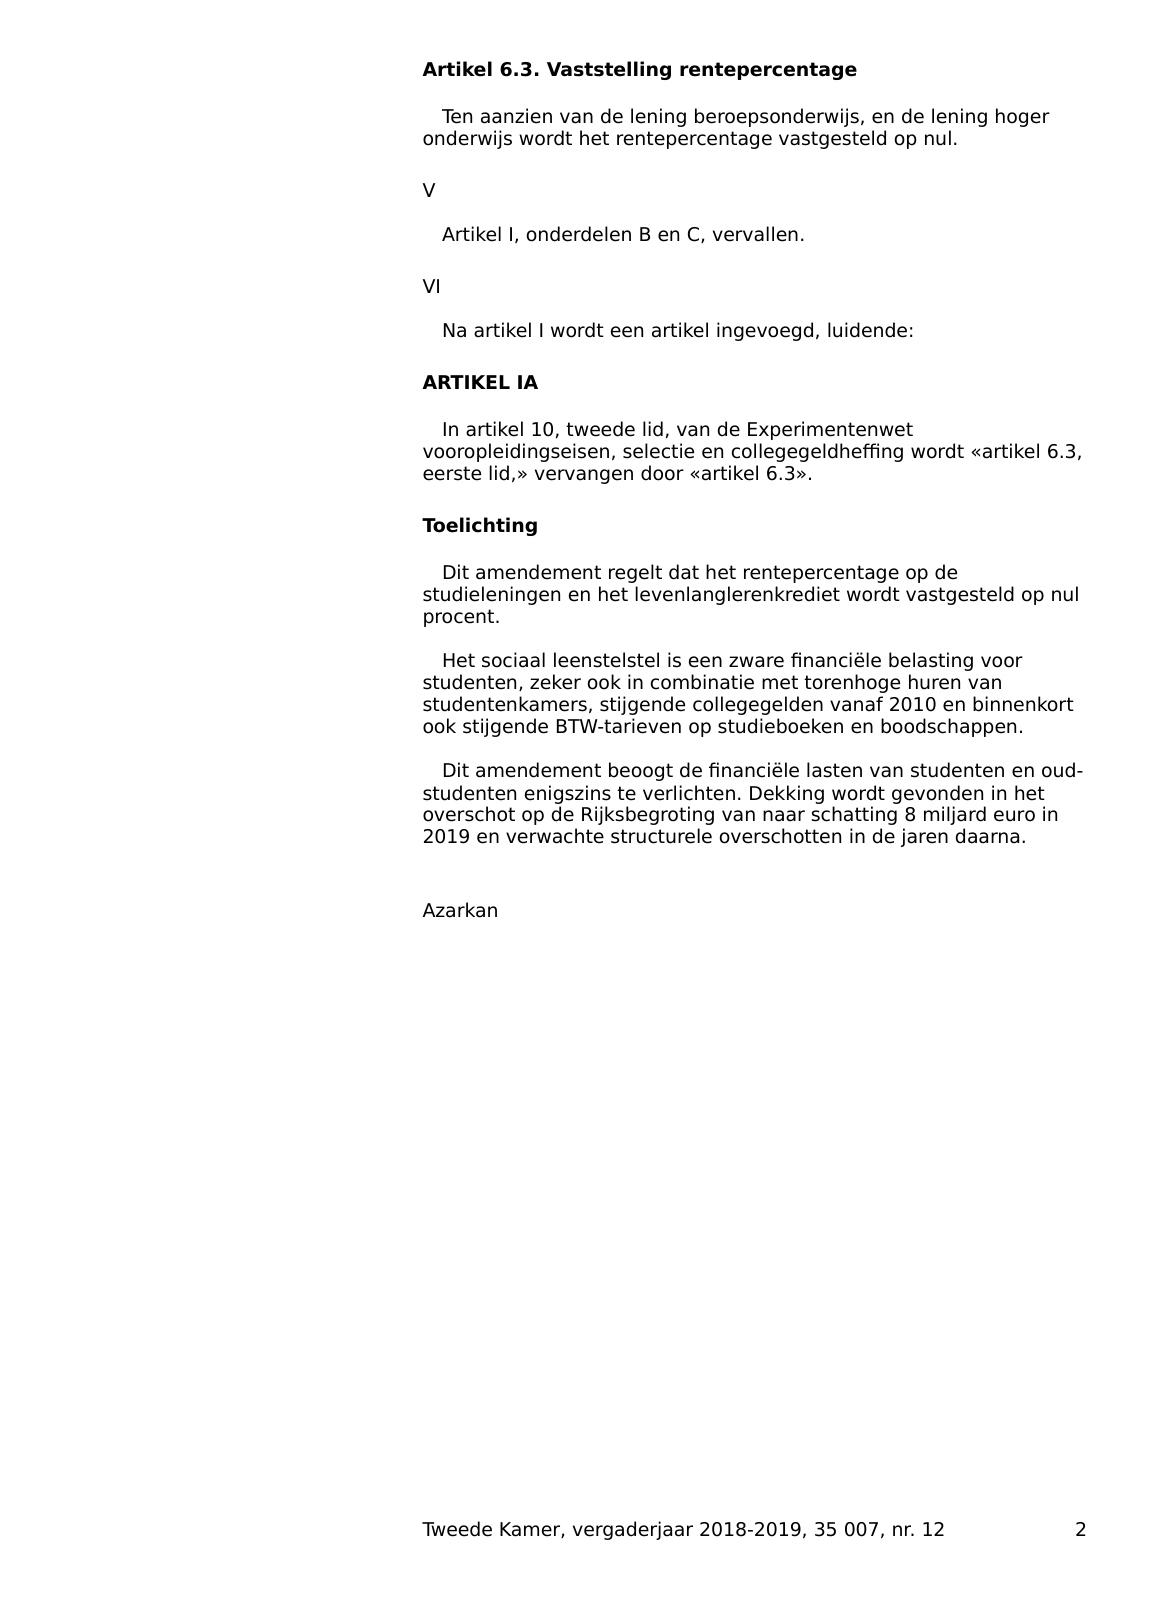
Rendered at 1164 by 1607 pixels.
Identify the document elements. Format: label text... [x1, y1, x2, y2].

text Na artikel I wordt een artikel ingevoegd, luidende: [422, 320, 1087, 342]
text Azarkan [422, 878, 1087, 922]
subtitle V [422, 180, 1087, 202]
text Dit amendement beoogt de financiële lasten van studenten en oud-studenten enigszins te verlichten. Dekking wordt gevonden in het overschot op de Rijksbegroting van naar schatting 8 miljard euro in 2019 en verwachte structurele overschotten in de jaren daarna. [422, 760, 1087, 848]
subtitle ARTIKEL IA [422, 372, 1087, 394]
text Artikel I, onderdelen B en C, vervallen. [422, 224, 1087, 246]
subtitle VI [422, 276, 1087, 298]
text Het sociaal leenstelstel is een zware financiële belasting voor studenten, zeker ook in combinatie met torenhoge huren van studentenkamers, stijgende collegegelden vanaf 2010 en binnenkort ook stijgende BTW-tarieven op studieboeken en boodschappen. [422, 650, 1087, 738]
text Dit amendement regelt dat het rentepercentage op de studieleningen en het levenlanglerenkrediet wordt vastgesteld op nul procent. [422, 562, 1087, 628]
subtitle Toelichting [422, 515, 1087, 537]
subtitle Artikel 6.3. Vaststelling rentepercentage [422, 59, 1087, 81]
text In artikel 10, tweede lid, van de Experimentenwet vooropleidingseisen, selectie en collegegeldheffing wordt «artikel 6.3, eerste lid,» vervangen door «artikel 6.3». [422, 419, 1087, 485]
text Ten aanzien van de lening beroepsonderwijs, en de lening hoger onderwijs wordt het rentepercentage vastgesteld op nul. [422, 106, 1087, 150]
